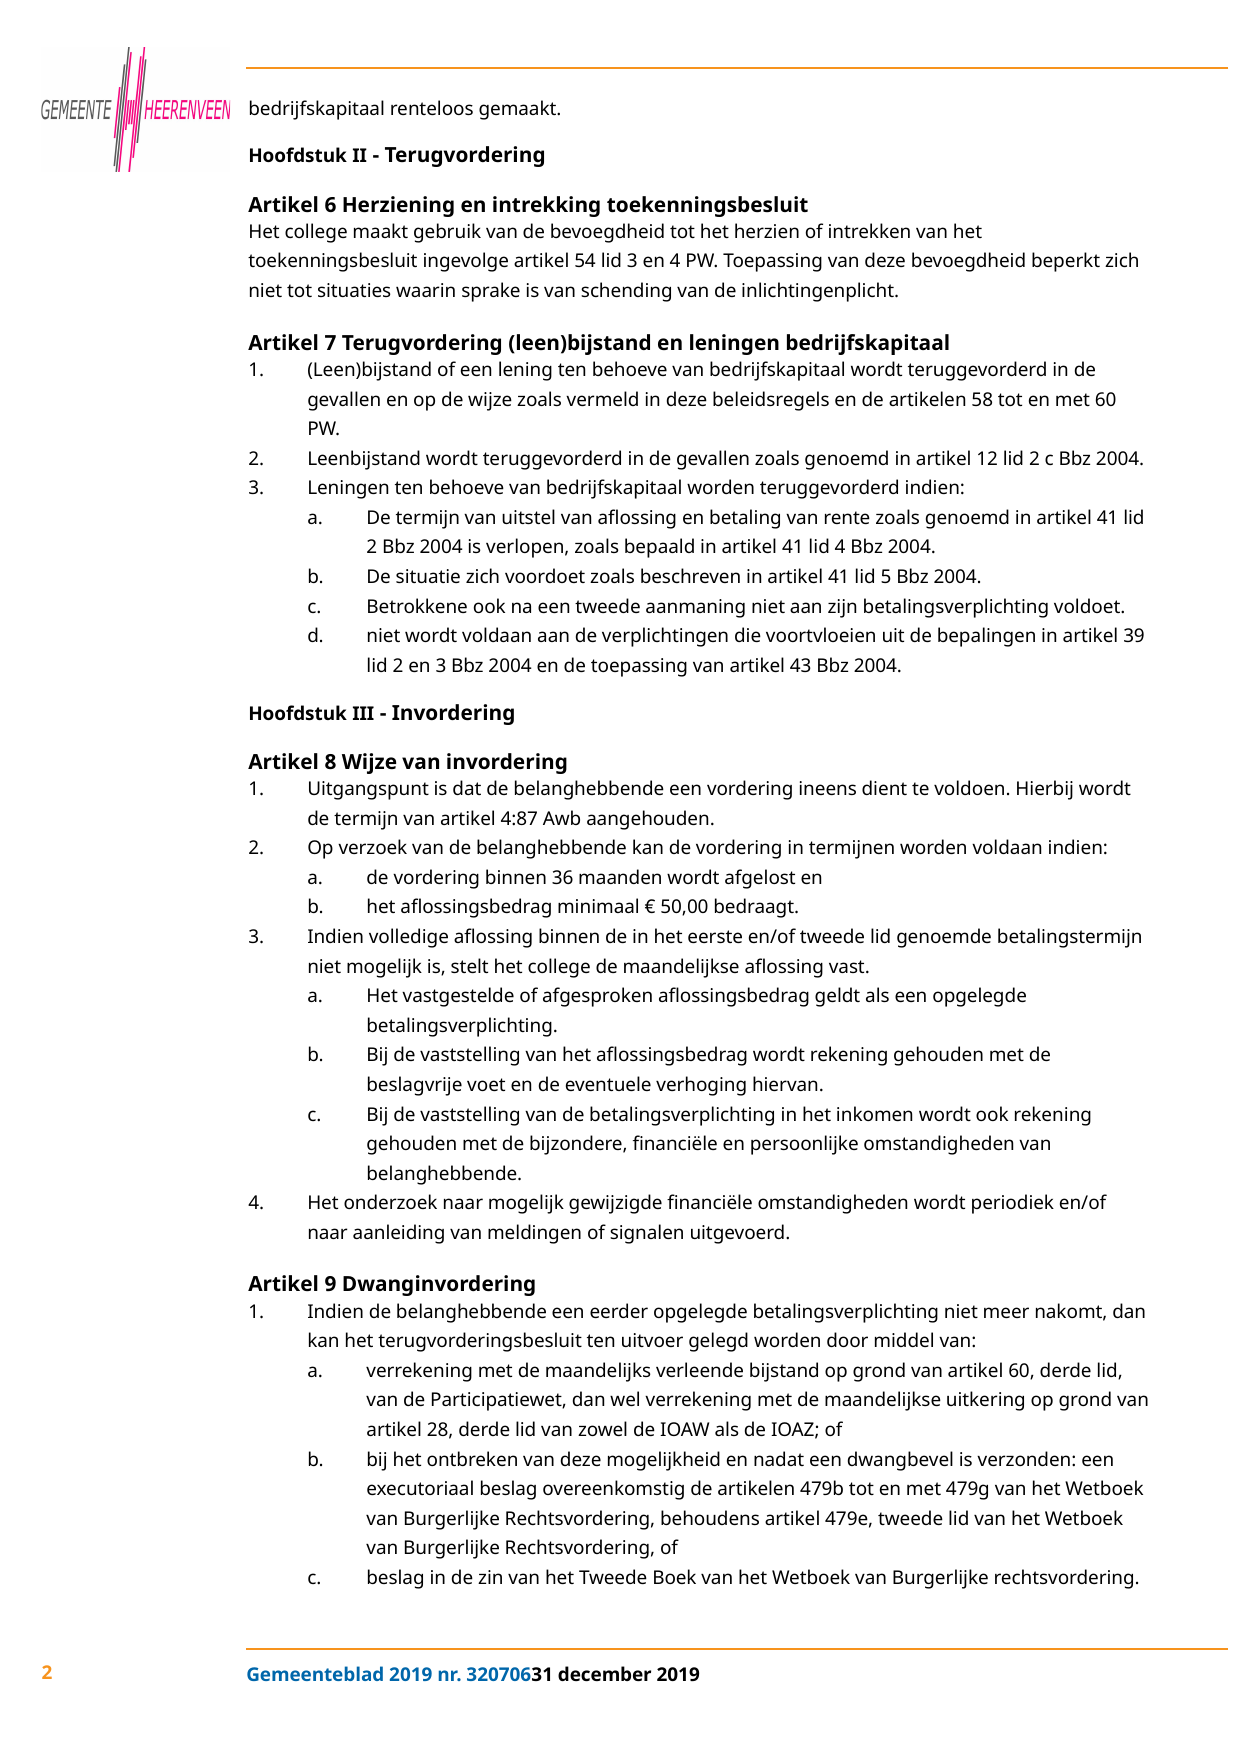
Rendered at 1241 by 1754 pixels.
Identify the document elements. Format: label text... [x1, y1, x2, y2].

list Indien de belanghebbende een eerder opgelegde betalingsverplichting niet meer nakomt, dan kan het terugvorderingsbesluit ten uitvoer gelegd worden door middel van: [248, 1298, 1152, 1353]
text Het college maakt gebruik van de bevoegdheid tot het herzien of intrekken van het toekenningsbesluit ingevolge artikel 54 lid 3 en 4 PW. Toepassing van deze bevoegdheid beperkt zich niet tot situaties waarin sprake is van schending van de inlichtingenplicht. [248, 218, 1152, 303]
list Uitgangspunt is dat de belanghebbende een vordering ineens dient te voldoen. Hierbij wordt de termijn van artikel 4:87 Awb aangehouden. [248, 775, 1152, 831]
list Het vastgestelde of afgesproken aflossingsbedrag geldt als een opgelegde betalingsverplichting. [307, 982, 1152, 1038]
list bij het ontbreken van deze mogelijkheid en nadat een dwangbevel is verzonden: een executoriaal beslag overeenkomstig de artikelen 479b tot en met 479g van het Wetboek van Burgerlijke Rechtsvordering, behoudens artikel 479e, tweede lid van het Wetboek van Burgerlijke Rechtsvordering, of [307, 1446, 1152, 1560]
list Bij de vaststelling van de betalingsverplichting in het inkomen wordt ook rekening gehouden met de bijzondere, financiële en persoonlijke omstandigheden van belanghebbende. [307, 1101, 1152, 1186]
picture [41, 47, 231, 172]
list beslag in de zin van het Tweede Boek van het Wetboek van Burgerlijke rechtsvordering. [307, 1564, 1152, 1590]
list Leenbijstand wordt teruggevorderd in de gevallen zoals genoemd in artikel 12 lid 2 c Bbz 2004. [248, 445, 1152, 471]
list Leningen ten behoeve van bedrijfskapitaal worden teruggevorderd indien: [248, 474, 1152, 500]
list de vordering binnen 36 maanden wordt afgelost en [307, 864, 1152, 890]
text Artikel 7 Terugvordering (leen)bijstand en leningen bedrijfskapitaal [248, 328, 1152, 356]
list Op verzoek van de belanghebbende kan de vordering in termijnen worden voldaan indien: [248, 834, 1152, 860]
list Indien volledige aflossing binnen de in het eerste en/of tweede lid genoemde betalingstermijn niet mogelijk is, stelt het college de maandelijkse aflossing vast. [248, 923, 1152, 978]
list Het onderzoek naar mogelijk gewijzigde financiële omstandigheden wordt periodiek en/of naar aanleiding van meldingen of signalen uitgevoerd. [248, 1189, 1152, 1245]
text Artikel 8 Wijze van invordering [248, 747, 1152, 775]
list verrekening met de maandelijks verleende bijstand op grond van artikel 60, derde lid, van de Participatiewet, dan wel verrekening met de maandelijkse uitkering op grond van artikel 28, derde lid van zowel de IOAW als de IOAZ; of [307, 1357, 1152, 1442]
text Artikel 6 Herziening en intrekking toekenningsbesluit [248, 190, 1152, 218]
list (Leen)bijstand of een lening ten behoeve van bedrijfskapitaal wordt teruggevorderd in de gevallen en op de wijze zoals vermeld in deze beleidsregels en de artikelen 58 tot en met 60 PW. [248, 356, 1152, 441]
text Hoofdstuk II - Terugvordering [248, 140, 1152, 169]
text bedrijfskapitaal renteloos gemaakt. [248, 95, 1152, 121]
list het aflossingsbedrag minimaal € 50,00 bedraagt. [307, 894, 1152, 919]
list De termijn van uitstel van aflossing en betaling van rente zoals genoemd in artikel 41 lid 2 Bbz 2004 is verlopen, zoals bepaald in artikel 41 lid 4 Bbz 2004. [307, 504, 1152, 559]
list De situatie zich voordoet zoals beschreven in artikel 41 lid 5 Bbz 2004. [307, 563, 1152, 589]
list Betrokkene ook na een tweede aanmaning niet aan zijn betalingsverplichting voldoet. [307, 593, 1152, 618]
list niet wordt voldaan aan de verplichtingen die voortvloeien uit de bepalingen in artikel 39 lid 2 en 3 Bbz 2004 en de toepassing van artikel 43 Bbz 2004. [307, 622, 1152, 678]
text Artikel 9 Dwanginvordering [248, 1269, 1152, 1298]
list Bij de vaststelling van het aflossingsbedrag wordt rekening gehouden met de beslagvrije voet en de eventuele verhoging hiervan. [307, 1042, 1152, 1097]
text Hoofdstuk III - Invordering [248, 698, 1152, 726]
